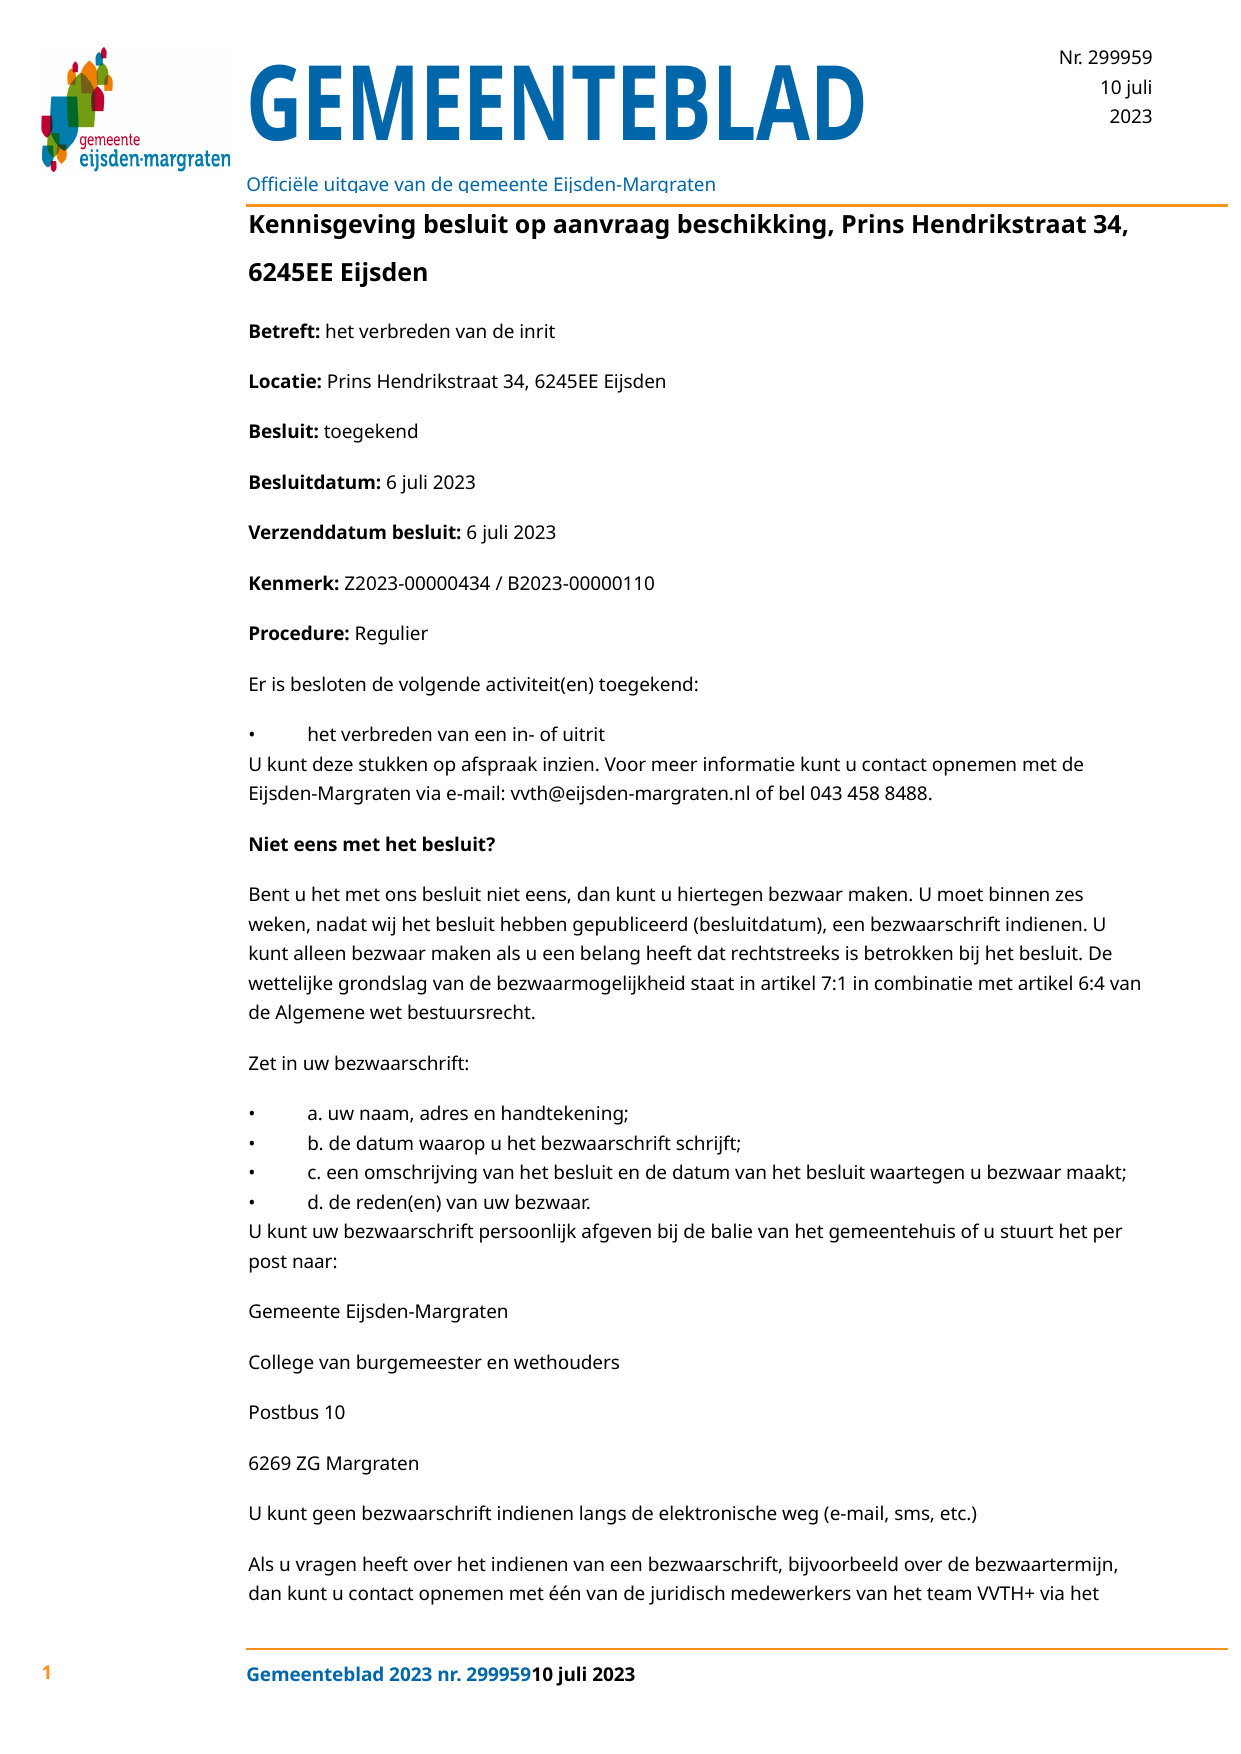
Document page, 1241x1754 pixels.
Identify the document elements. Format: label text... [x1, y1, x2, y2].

text Zet in uw bezwaarschrift: [248, 1050, 1152, 1076]
text Locatie: Prins Hendrikstraat 34, 6245EE Eijsden [248, 368, 1152, 394]
text Kenmerk: Z2023-00000434 / B2023-00000110 [248, 570, 1152, 596]
text U kunt uw bezwaarschrift persoonlijk afgeven bij de balie van het gemeentehuis of u stuurt het per post naar: [248, 1219, 1152, 1274]
list d. de reden(en) van uw bezwaar. [248, 1189, 1152, 1215]
text Besluit: toegekend [248, 419, 1152, 444]
text Er is besloten de volgende activiteit(en) toegekend: [248, 671, 1152, 697]
list het verbreden van een in- of uitrit [248, 721, 1152, 747]
text Postbus 10 [248, 1399, 1152, 1425]
text Als u vragen heeft over het indienen van een bezwaarschrift, bijvoorbeeld over de bezwaartermijn, dan kunt u contact opnemen met één van de juridisch medewerkers van het team VVTH+ via het [248, 1551, 1152, 1606]
picture [41, 47, 231, 172]
text Bent u het met ons besluit niet eens, dan kunt u hiertegen bezwaar maken. U moet binnen zes weken, nadat wij het besluit hebben gepubliceerd (besluitdatum), een bezwaarschrift indienen. U kunt alleen bezwaar maken als u een belang heeft dat rechtstreeks is betrokken bij het besluit. De wettelijke grondslag van de bezwaarmogelijkheid staat in artikel 7:1 in combinatie met artikel 6:4 van de Algemene wet bestuursrecht. [248, 881, 1152, 1025]
text Verzenddatum besluit: 6 juli 2023 [248, 519, 1152, 545]
text U kunt deze stukken op afspraak inzien. Voor meer informatie kunt u contact opnemen met de Eijsden-Margraten via e-mail: vvth@eijsden-margraten.nl of bel 043 458 8488. [248, 751, 1152, 806]
text U kunt geen bezwaarschrift indienen langs de elektronische weg (e-mail, sms, etc.) [248, 1500, 1152, 1526]
text Niet eens met het besluit? [248, 831, 1152, 857]
text Besluitdatum: 6 juli 2023 [248, 469, 1152, 495]
text Gemeente Eijsden-Margraten [248, 1299, 1152, 1324]
text Kennisgeving besluit op aanvraag beschikking, Prins Hendrikstraat 34, 6245EE Eijsden [248, 207, 1152, 288]
list b. de datum waarop u het bezwaarschrift schrijft; [248, 1130, 1152, 1156]
list c. een omschrijving van het besluit en de datum van het besluit waartegen u bezwaar maakt; [248, 1159, 1152, 1185]
list a. uw naam, adres en handtekening; [248, 1100, 1152, 1126]
text 6269 ZG Margraten [248, 1450, 1152, 1476]
text College van burgemeester en wethouders [248, 1349, 1152, 1375]
text Betreft: het verbreden van de inrit [248, 318, 1152, 344]
text Procedure: Regulier [248, 620, 1152, 646]
